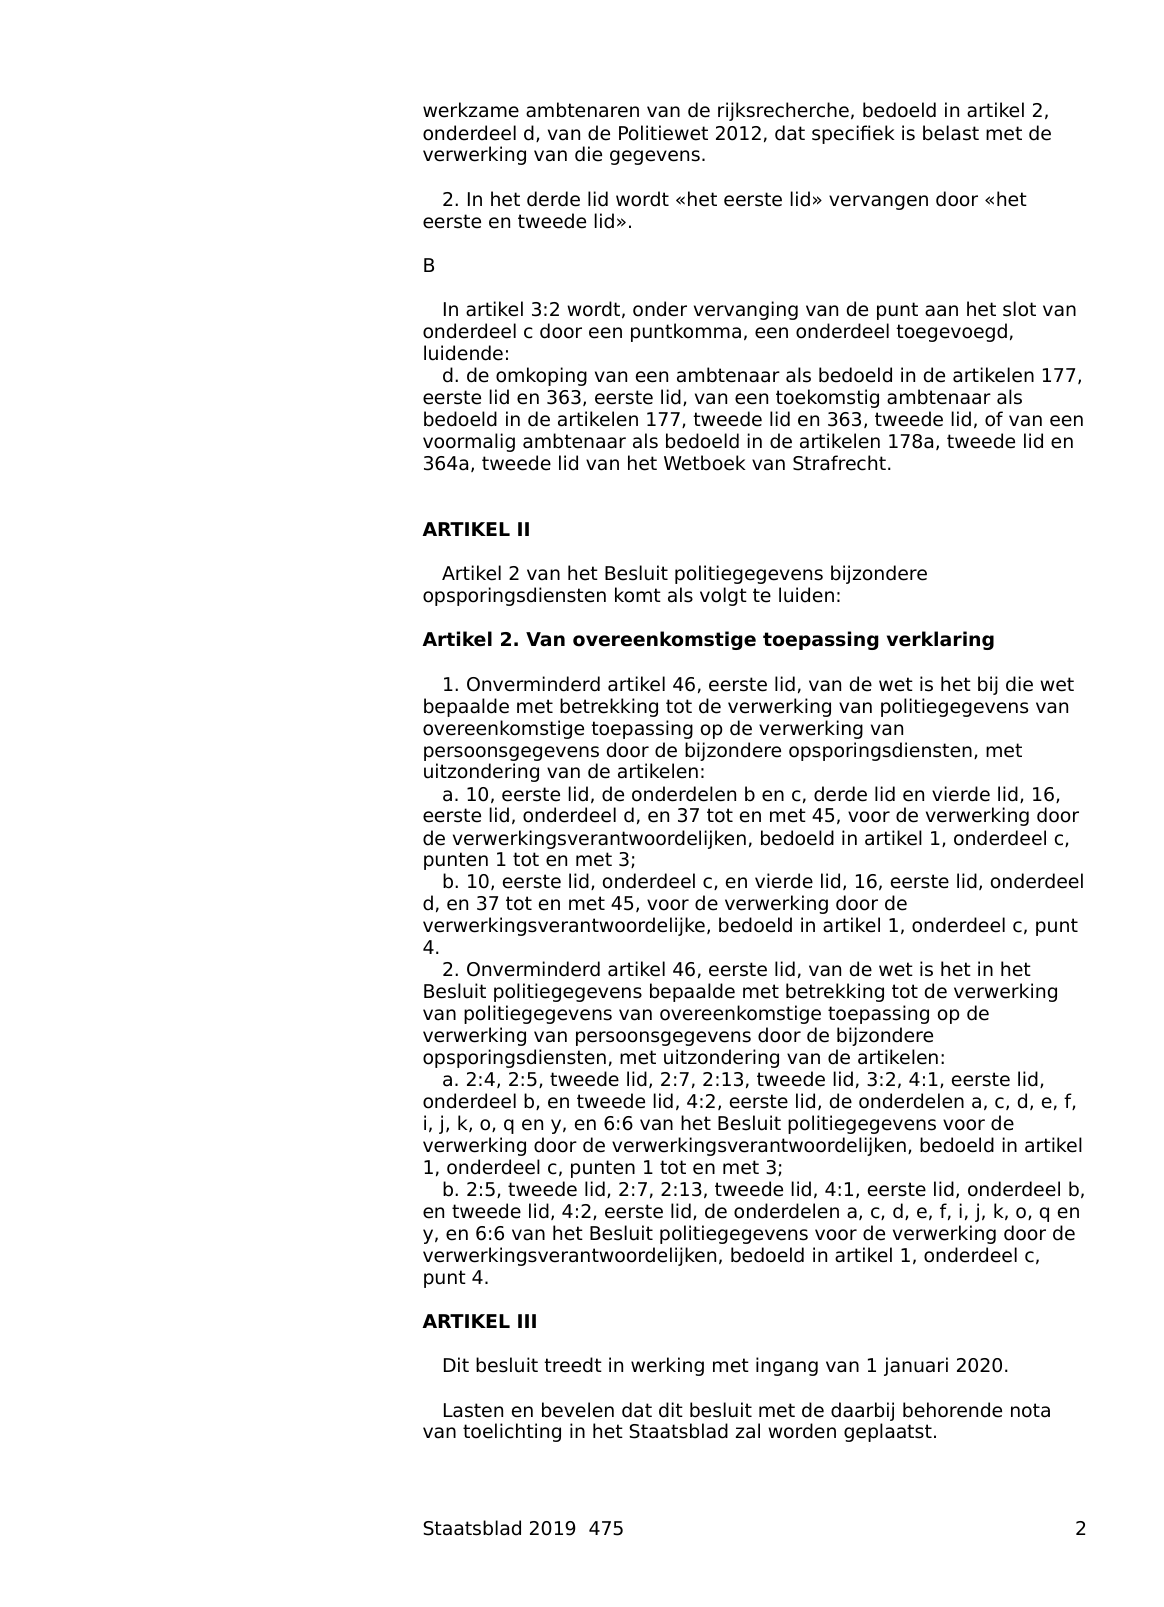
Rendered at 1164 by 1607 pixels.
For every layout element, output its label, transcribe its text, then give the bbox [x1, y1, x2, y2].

subtitle ARTIKEL II [422, 519, 1087, 541]
text b. 10, eerste lid, onderdeel c, en vierde lid, 16, eerste lid, onderdeel d, en 37 tot en met 45, voor de verwerking door de verwerkingsverantwoordelijke, bedoeld in artikel 1, onderdeel c, punt 4. [422, 871, 1087, 959]
subtitle ARTIKEL III [422, 1311, 1087, 1333]
text werkzame ambtenaren van de rijksrecherche, bedoeld in artikel 2, onderdeel d, van de Politiewet 2012, dat specifiek is belast met de verwerking van die gegevens. [422, 100, 1087, 166]
text 2. In het derde lid wordt «het eerste lid» vervangen door «het eerste en tweede lid». [422, 188, 1087, 232]
text a. 2:4, 2:5, tweede lid, 2:7, 2:13, tweede lid, 3:2, 4:1, eerste lid, onderdeel b, en tweede lid, 4:2, eerste lid, de onderdelen a, c, d, e, f, i, j, k, o, q en y, en 6:6 van het Besluit politiegegevens voor de verwerking door de verwerkingsverantwoordelijken, bedoeld in artikel 1, onderdeel c, punten 1 tot en met 3; [422, 1069, 1087, 1179]
text d. de omkoping van een ambtenaar als bedoeld in de artikelen 177, eerste lid en 363, eerste lid, van een toekomstig ambtenaar als bedoeld in de artikelen 177, tweede lid en 363, tweede lid, of van een voormalig ambtenaar als bedoeld in de artikelen 178a, tweede lid en 364a, tweede lid van het Wetboek van Strafrecht. [422, 365, 1087, 475]
text Artikel 2 van het Besluit politiegegevens bijzondere opsporingsdiensten komt als volgt te luiden: [422, 563, 1087, 607]
subtitle Artikel 2. Van overeenkomstige toepassing verklaring [422, 629, 1087, 651]
text B [422, 255, 1087, 277]
text 1. Onverminderd artikel 46, eerste lid, van de wet is het bij die wet bepaalde met betrekking tot de verwerking van politiegegevens van overeenkomstige toepassing op de verwerking van persoonsgegevens door de bijzondere opsporingsdiensten, met uitzondering van de artikelen: [422, 673, 1087, 783]
text 2. Onverminderd artikel 46, eerste lid, van de wet is het in het Besluit politiegegevens bepaalde met betrekking tot de verwerking van politiegegevens van overeenkomstige toepassing op de verwerking van persoonsgegevens door de bijzondere opsporingsdiensten, met uitzondering van de artikelen: [422, 959, 1087, 1069]
text a. 10, eerste lid, de onderdelen b en c, derde lid en vierde lid, 16, eerste lid, onderdeel d, en 37 tot en met 45, voor de verwerking door de verwerkingsverantwoordelijken, bedoeld in artikel 1, onderdeel c, punten 1 tot en met 3; [422, 783, 1087, 871]
text b. 2:5, tweede lid, 2:7, 2:13, tweede lid, 4:1, eerste lid, onderdeel b, en tweede lid, 4:2, eerste lid, de onderdelen a, c, d, e, f, i, j, k, o, q en y, en 6:6 van het Besluit politiegegevens voor de verwerking door de verwerkingsverantwoordelijken, bedoeld in artikel 1, onderdeel c, punt 4. [422, 1179, 1087, 1289]
text Dit besluit treedt in werking met ingang van 1 januari 2020. [422, 1355, 1087, 1377]
text Lasten en bevelen dat dit besluit met de daarbij behorende nota van toelichting in het Staatsblad zal worden geplaatst. [422, 1399, 1087, 1443]
text In artikel 3:2 wordt, onder vervanging van de punt aan het slot van onderdeel c door een puntkomma, een onderdeel toegevoegd, luidende: [422, 299, 1087, 365]
